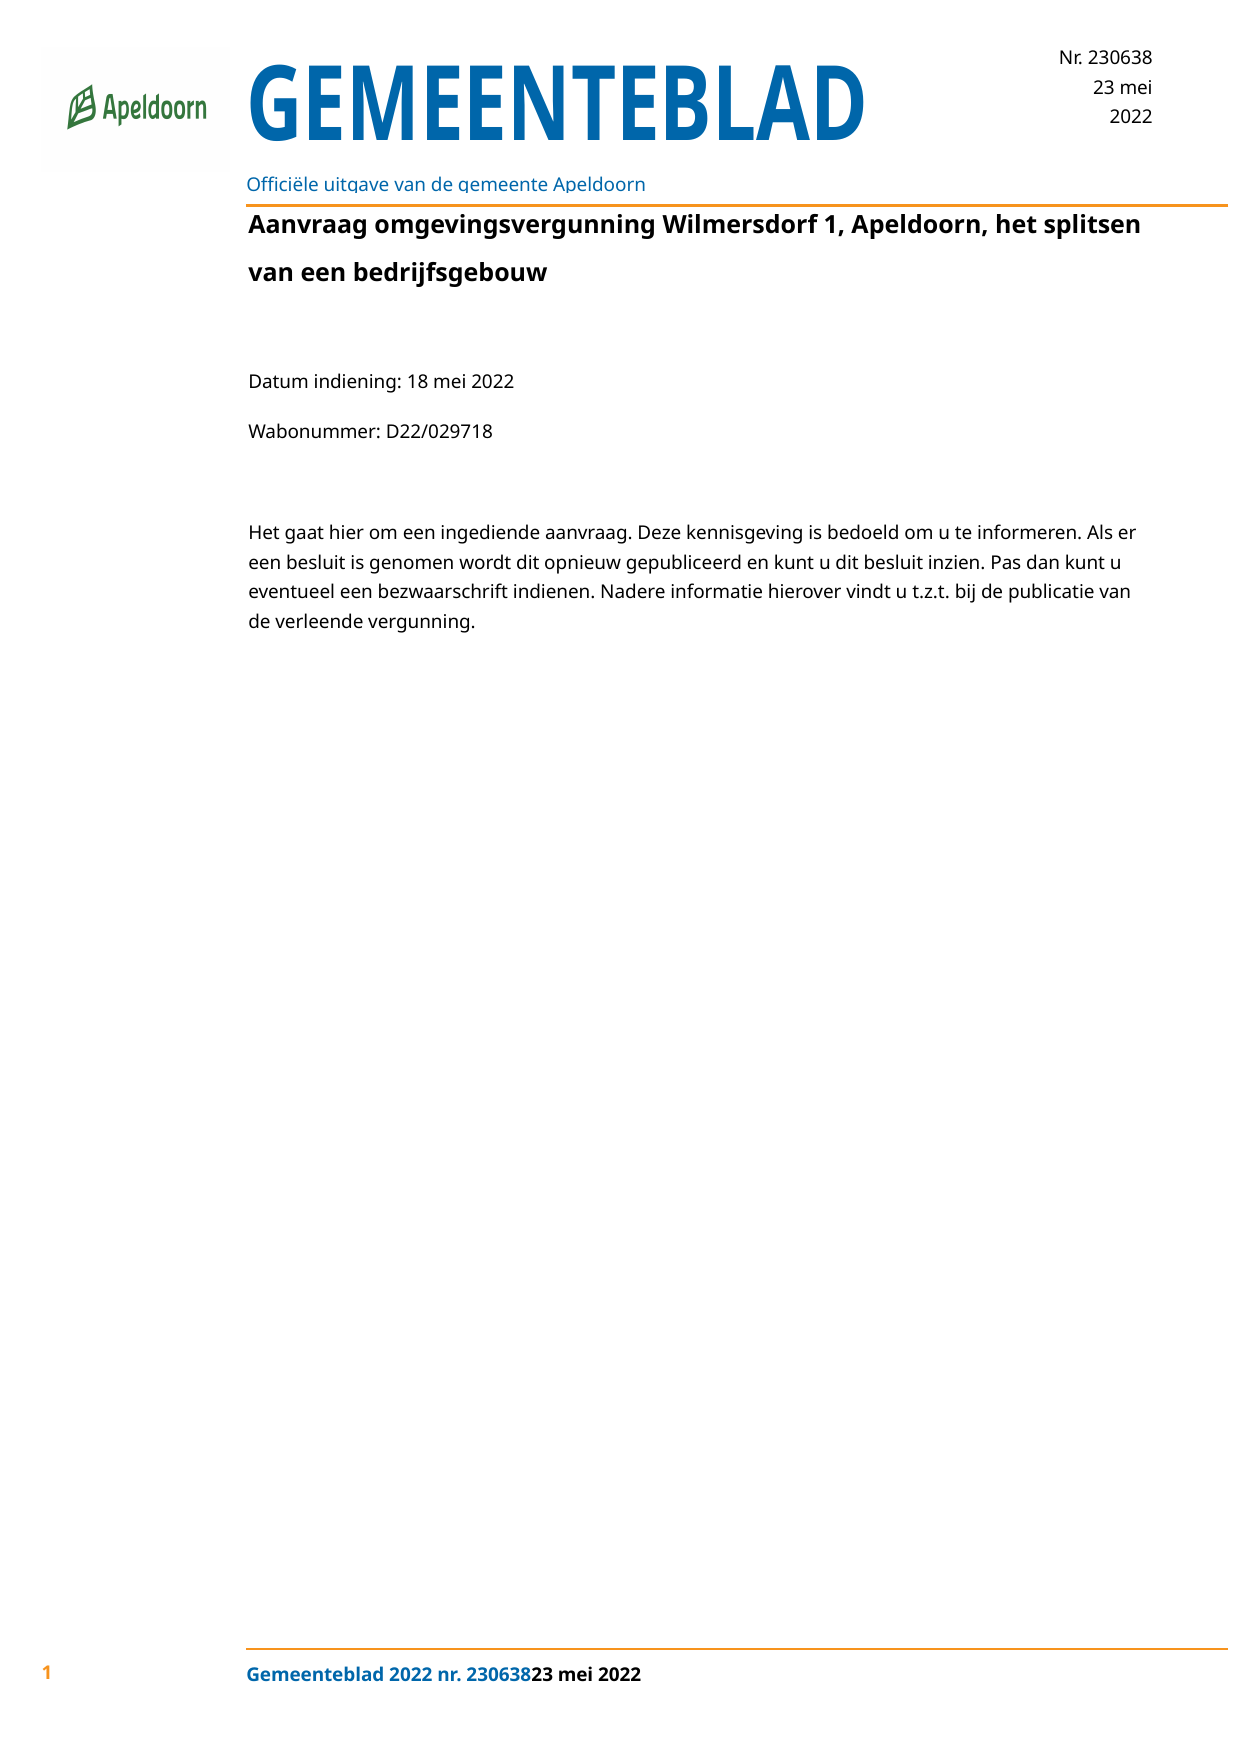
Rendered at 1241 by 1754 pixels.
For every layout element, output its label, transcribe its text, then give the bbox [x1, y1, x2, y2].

text Het gaat hier om een ingediende aanvraag. Deze kennisgeving is bedoeld om u te informeren. Als er een besluit is genomen wordt dit opnieuw gepubliceerd en kunt u dit besluit inzien. Pas dan kunt u eventueel een bezwaarschrift indienen. Nadere informatie hierover vindt u t.z.t. bij de publicatie van de verleende vergunning. [248, 519, 1152, 634]
text Aanvraag omgevingsvergunning Wilmersdorf 1, Apeldoorn, het splitsen van een bedrijfsgebouw [248, 207, 1152, 288]
text Datum indiening: 18 mei 2022 [248, 368, 1152, 394]
text Wabonummer: D22/029718 [248, 419, 1152, 444]
picture [41, 47, 231, 172]
